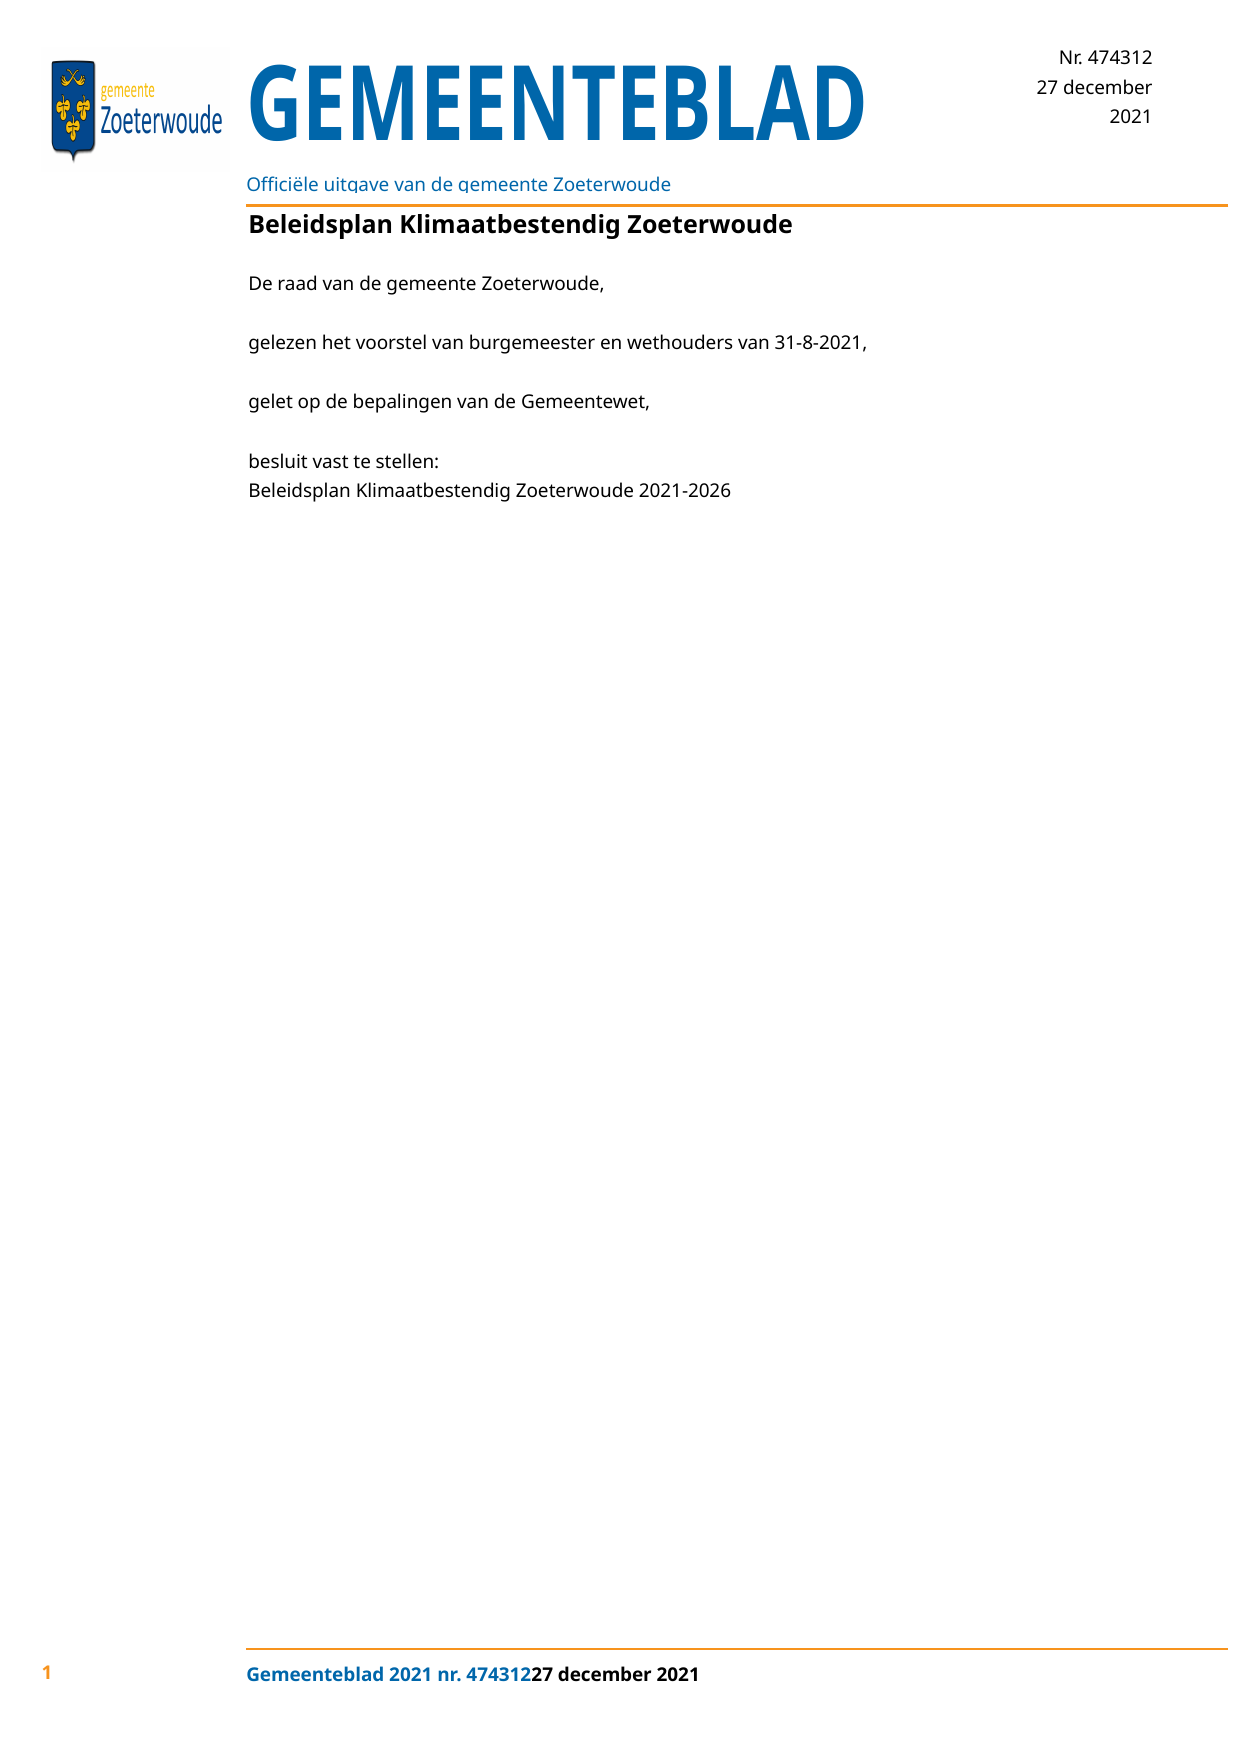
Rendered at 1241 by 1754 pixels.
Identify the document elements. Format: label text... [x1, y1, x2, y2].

text besluit vast te stellen: [248, 448, 1152, 473]
text De raad van de gemeente Zoeterwoude, [248, 270, 1152, 296]
text gelezen het voorstel van burgemeester en wethouders van 31-8-2021, [248, 329, 1152, 355]
text Beleidsplan Klimaatbestendig Zoeterwoude 2021-2026 [248, 477, 1152, 503]
text Beleidsplan Klimaatbestendig Zoeterwoude [248, 207, 1152, 241]
text gelet op de bepalingen van de Gemeentewet, [248, 389, 1152, 414]
picture [41, 47, 231, 172]
